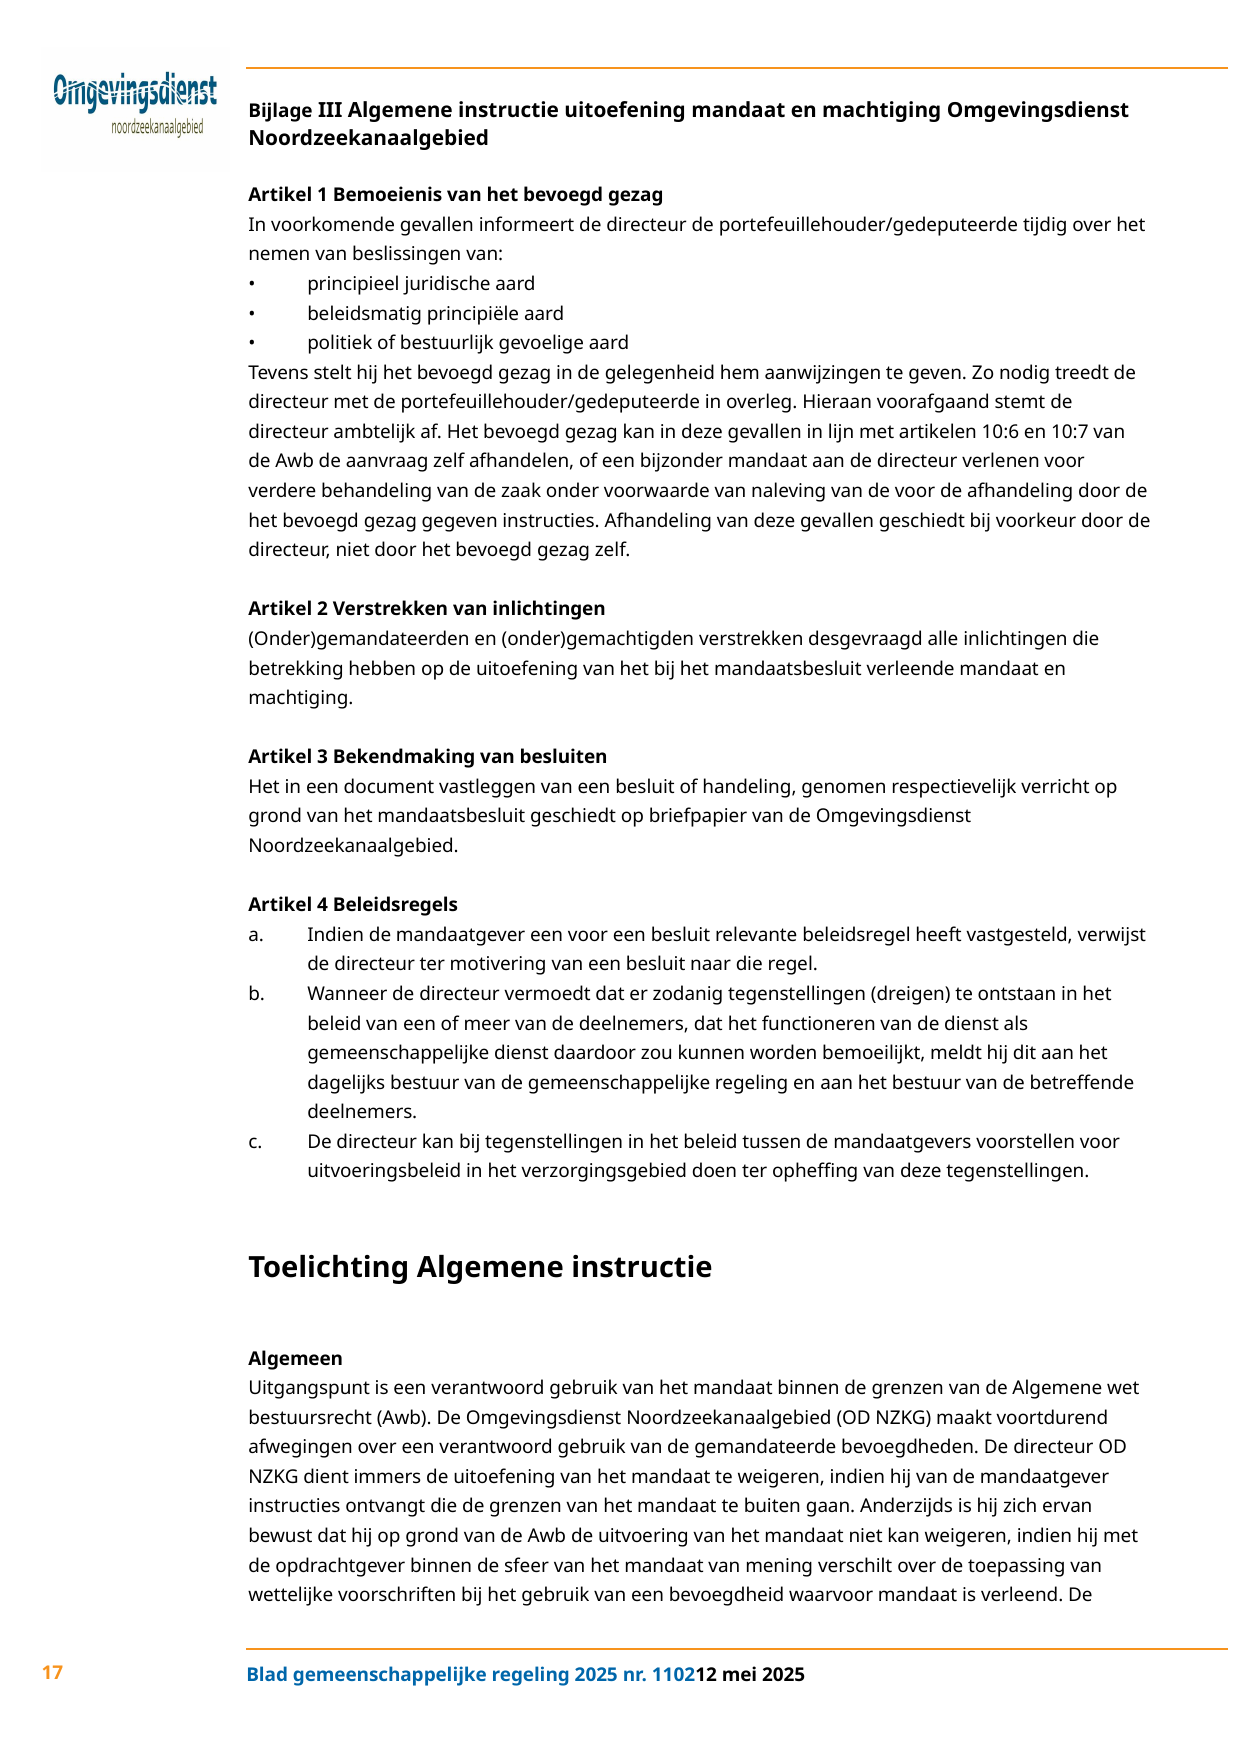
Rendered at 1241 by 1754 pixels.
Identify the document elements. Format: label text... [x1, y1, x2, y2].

list De directeur kan bij tegenstellingen in het beleid tussen de mandaatgevers voorstellen voor uitvoeringsbeleid in het verzorgingsgebied doen ter opheffing van deze tegenstellingen. [248, 1128, 1152, 1183]
text Artikel 2 Verstrekken van inlichtingen [248, 596, 1152, 621]
list beleidsmatig principiële aard [248, 300, 1152, 325]
text Artikel 1 Bemoeienis van het bevoegd gezag [248, 181, 1152, 207]
list principieel juridische aard [248, 270, 1152, 296]
list Wanneer de directeur vermoedt dat er zodanig tegenstellingen (dreigen) te ontstaan in het beleid van een of meer van de deelnemers, dat het functioneren van de dienst als gemeenschappelijke dienst daardoor zou kunnen worden bemoeilijkt, meldt hij dit aan het dagelijks bestuur van de gemeenschappelijke regeling en aan het bestuur van de betreffende deelnemers. [248, 980, 1152, 1124]
text Artikel 4 Beleidsregels [248, 891, 1152, 917]
picture [41, 47, 231, 172]
list Indien de mandaatgever een voor een besluit relevante beleidsregel heeft vastgesteld, verwijst de directeur ter motivering van een besluit naar die regel. [248, 921, 1152, 976]
text Algemeen [248, 1345, 1152, 1371]
text Bijlage III Algemene instructie uitoefening mandaat en machtiging Omgevingsdienst Noordzeekanaalgebied [248, 95, 1152, 152]
list politiek of bestuurlijk gevoelige aard [248, 329, 1152, 355]
text Uitgangspunt is een verantwoord gebruik van het mandaat binnen de grenzen van de Algemene wet bestuursrecht (Awb). De Omgevingsdienst Noordzeekanaalgebied (OD NZKG) maakt voortdurend afwegingen over een verantwoord gebruik van de gemandateerde bevoegdheden. De directeur OD NZKG dient immers de uitoefening van het mandaat te weigeren, indien hij van de mandaatgever instructies ontvangt die de grenzen van het mandaat te buiten gaan. Anderzijds is hij zich ervan bewust dat hij op grond van de Awb de uitvoering van het mandaat niet kan weigeren, indien hij met de opdrachtgever binnen de sfeer van het mandaat van mening verschilt over de toepassing van wettelijke voorschriften bij het gebruik van een bevoegdheid waarvoor mandaat is verleend. De [248, 1374, 1152, 1607]
text (Onder)gemandateerden en (onder)gemachtigden verstrekken desgevraagd alle inlichtingen die betrekking hebben op de uitoefening van het bij het mandaatsbesluit verleende mandaat en machtiging. [248, 625, 1152, 710]
text Artikel 3 Bekendmaking van besluiten [248, 743, 1152, 769]
text Het in een document vastleggen van een besluit of handeling, genomen respectievelijk verricht op grond van het mandaatsbesluit geschiedt op briefpapier van de Omgevingsdienst Noordzeekanaalgebied. [248, 773, 1152, 858]
text Toelichting Algemene instructie [248, 1246, 1152, 1286]
text Tevens stelt hij het bevoegd gezag in de gelegenheid hem aanwijzingen te geven. Zo nodig treedt de directeur met de portefeuillehouder/gedeputeerde in overleg. Hieraan voorafgaand stemt de directeur ambtelijk af. Het bevoegd gezag kan in deze gevallen in lijn met artikelen 10:6 en 10:7 van de Awb de aanvraag zelf afhandelen, of een bijzonder mandaat aan de directeur verlenen voor verdere behandeling van de zaak onder voorwaarde van naleving van de voor de afhandeling door de het bevoegd gezag gegeven instructies. Afhandeling van deze gevallen geschiedt bij voorkeur door de directeur, niet door het bevoegd gezag zelf. [248, 359, 1152, 562]
text In voorkomende gevallen informeert de directeur de portefeuillehouder/gedeputeerde tijdig over het nemen van beslissingen van: [248, 211, 1152, 266]
